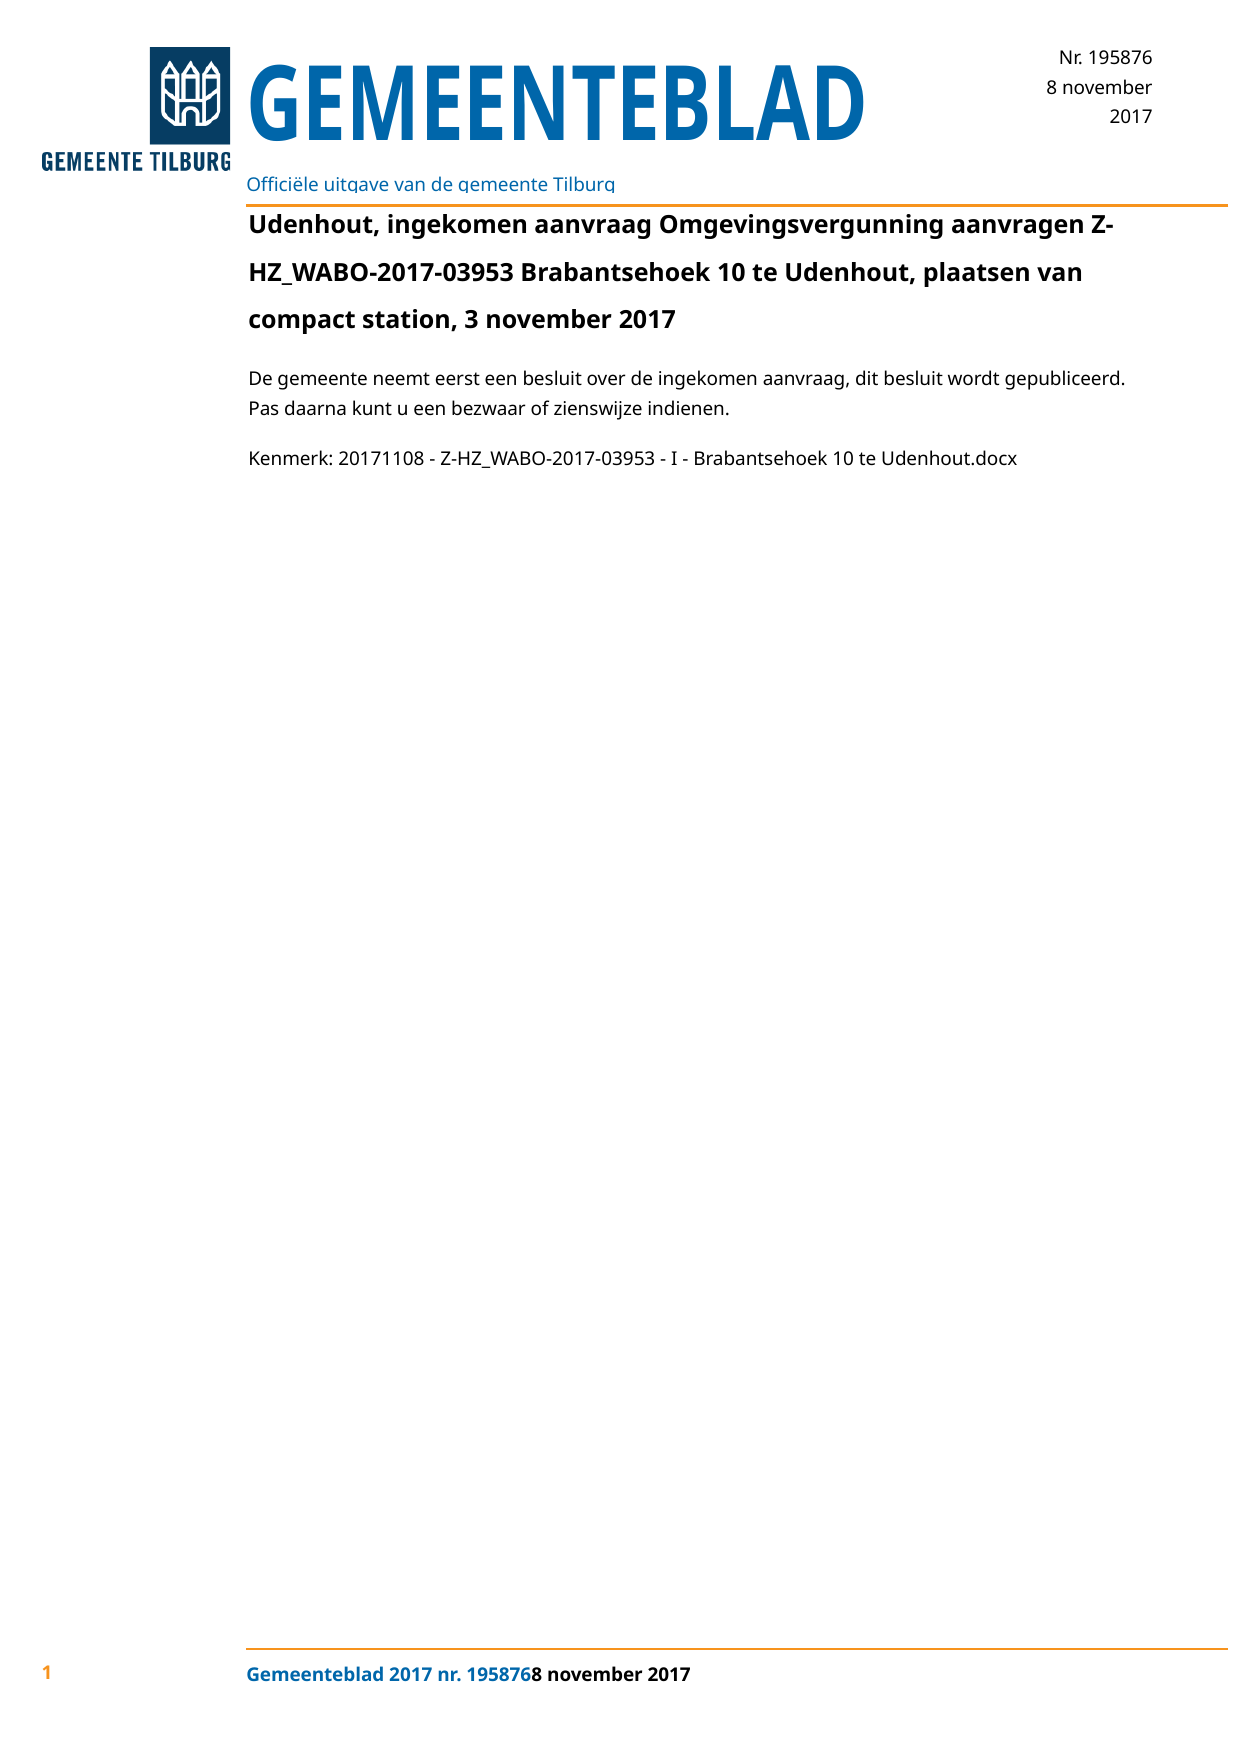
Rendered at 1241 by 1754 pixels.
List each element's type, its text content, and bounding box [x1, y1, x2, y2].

text Udenhout, ingekomen aanvraag Omgevingsvergunning aanvragen Z-HZ_WABO-2017-03953 Brabantsehoek 10 te Udenhout, plaatsen van compact station, 3 november 2017 [248, 207, 1152, 336]
picture [41, 47, 231, 172]
text De gemeente neemt eerst een besluit over de ingekomen aanvraag, dit besluit wordt gepubliceerd. Pas daarna kunt u een bezwaar of zienswijze indienen. [248, 366, 1152, 421]
text Kenmerk: 20171108 - Z-HZ_WABO-2017-03953 - I - Brabantsehoek 10 te Udenhout.docx [248, 446, 1152, 471]
